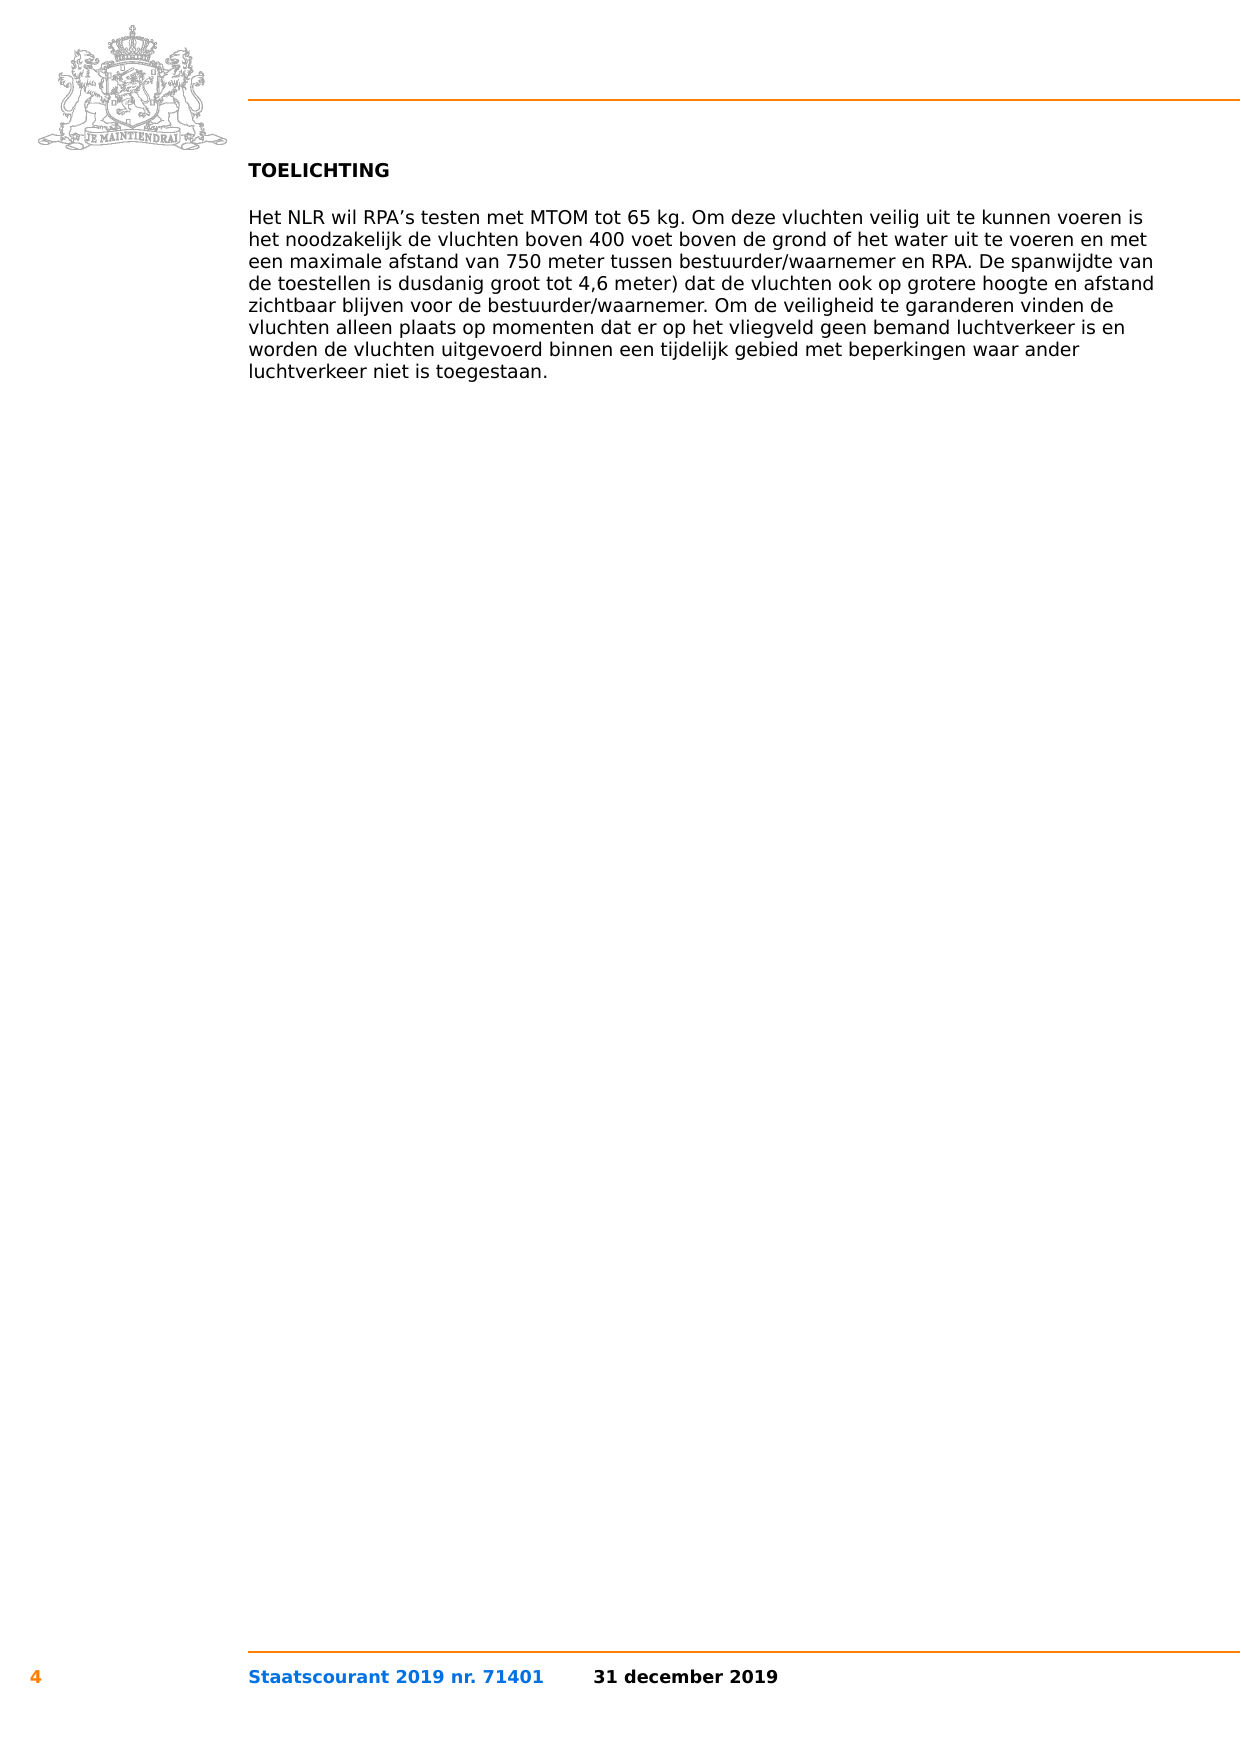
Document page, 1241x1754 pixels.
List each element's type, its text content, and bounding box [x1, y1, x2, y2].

picture [38, 25, 227, 150]
subtitle TOELICHTING [248, 160, 1163, 182]
text Het NLR wil RPA’s testen met MTOM tot 65 kg. Om deze vluchten veilig uit te kunnen voeren is het noodzakelijk de vluchten boven 400 voet boven de grond of het water uit te voeren en met een maximale afstand van 750 meter tussen bestuurder/waarnemer en RPA. De spanwijdte van de toestellen is dusdanig groot tot 4,6 meter) dat de vluchten ook op grotere hoogte en afstand zichtbaar blijven voor de bestuurder/waarnemer. Om de veiligheid te garanderen vinden de vluchten alleen plaats op momenten dat er op het vliegveld geen bemand luchtverkeer is en worden de vluchten uitgevoerd binnen een tijdelijk gebied met beperkingen waar ander luchtverkeer niet is toegestaan. [248, 207, 1163, 383]
